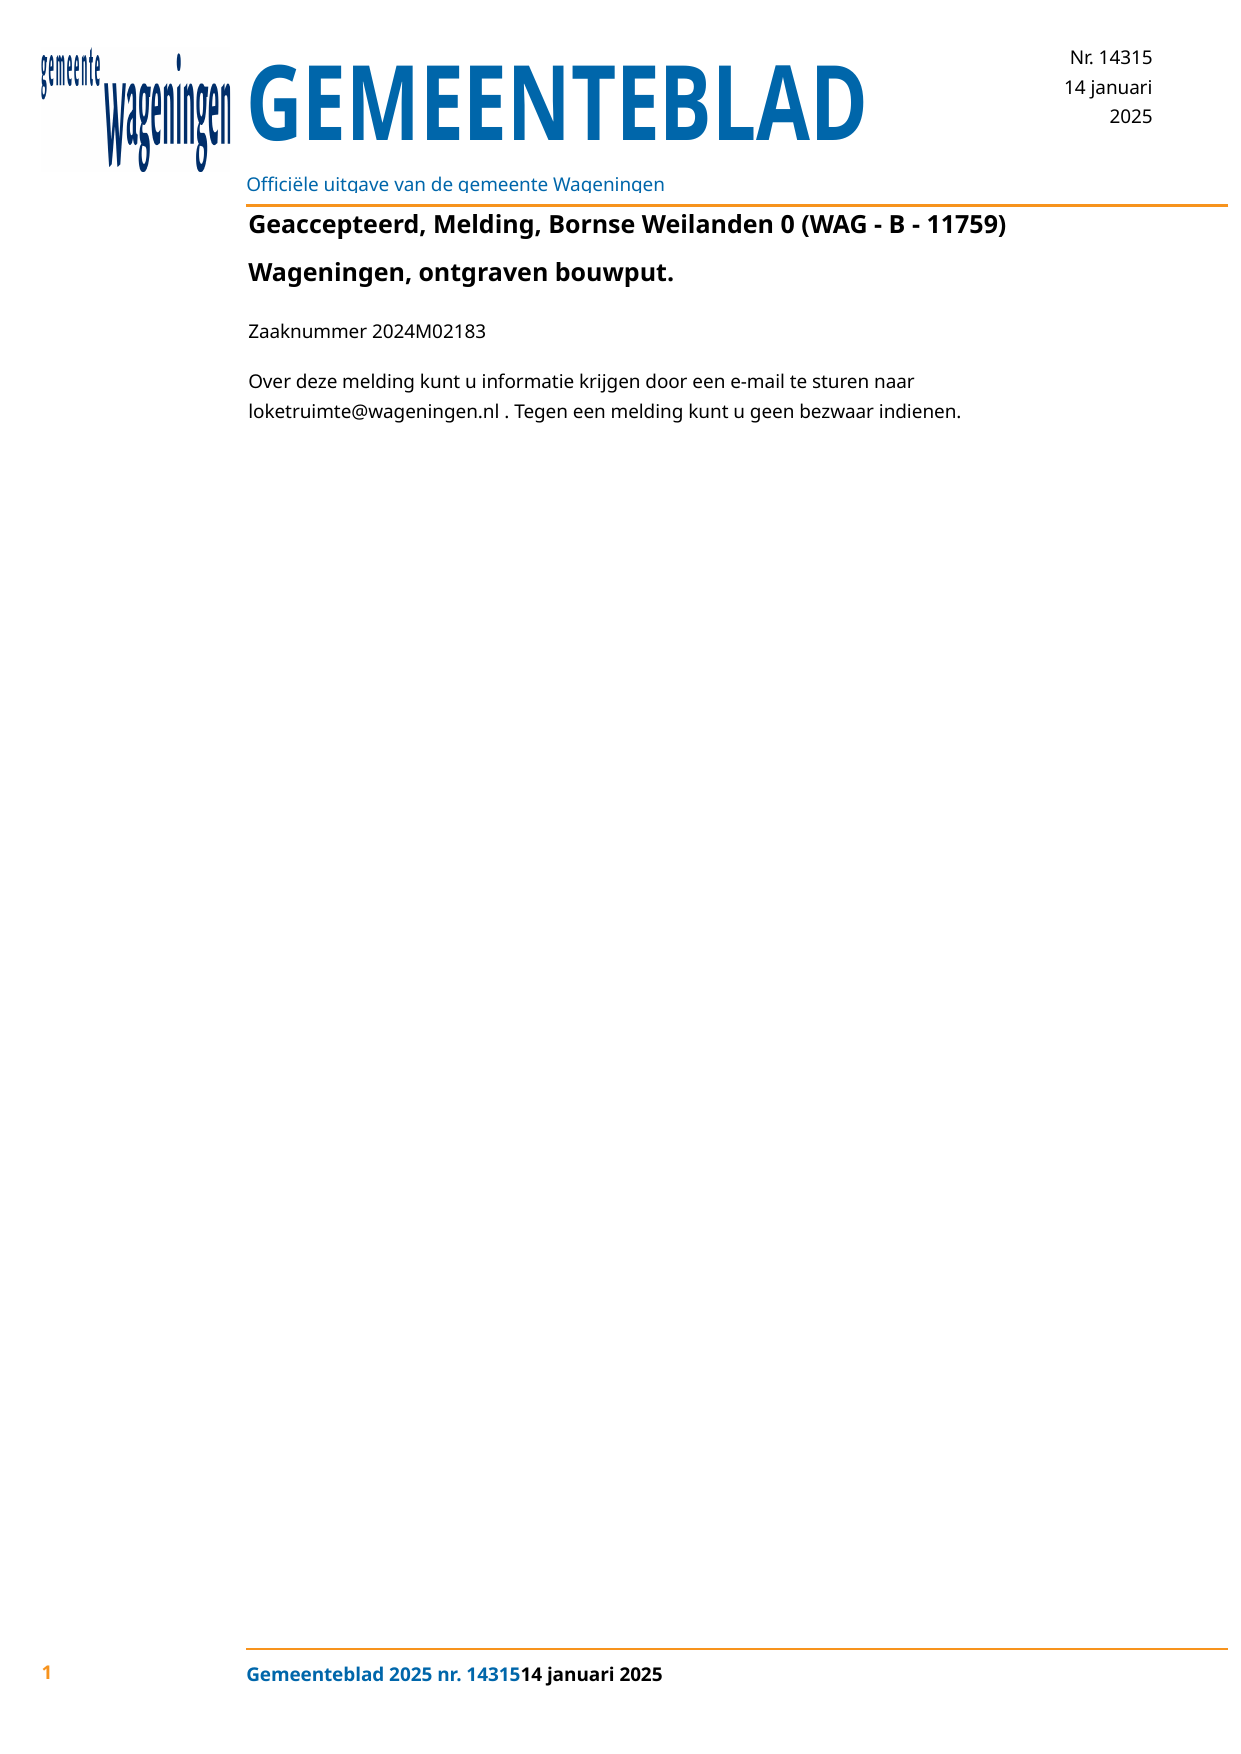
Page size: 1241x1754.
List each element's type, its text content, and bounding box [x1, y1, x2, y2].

picture [41, 47, 231, 172]
text Geaccepteerd, Melding, Bornse Weilanden 0 (WAG - B - 11759) Wageningen, ontgraven bouwput. [248, 207, 1152, 288]
text Over deze melding kunt u informatie krijgen door een e-mail te sturen naar loketruimte@wageningen.nl . Tegen een melding kunt u geen bezwaar indienen. [248, 368, 1152, 424]
text Zaaknummer 2024M02183 [248, 318, 1152, 344]
